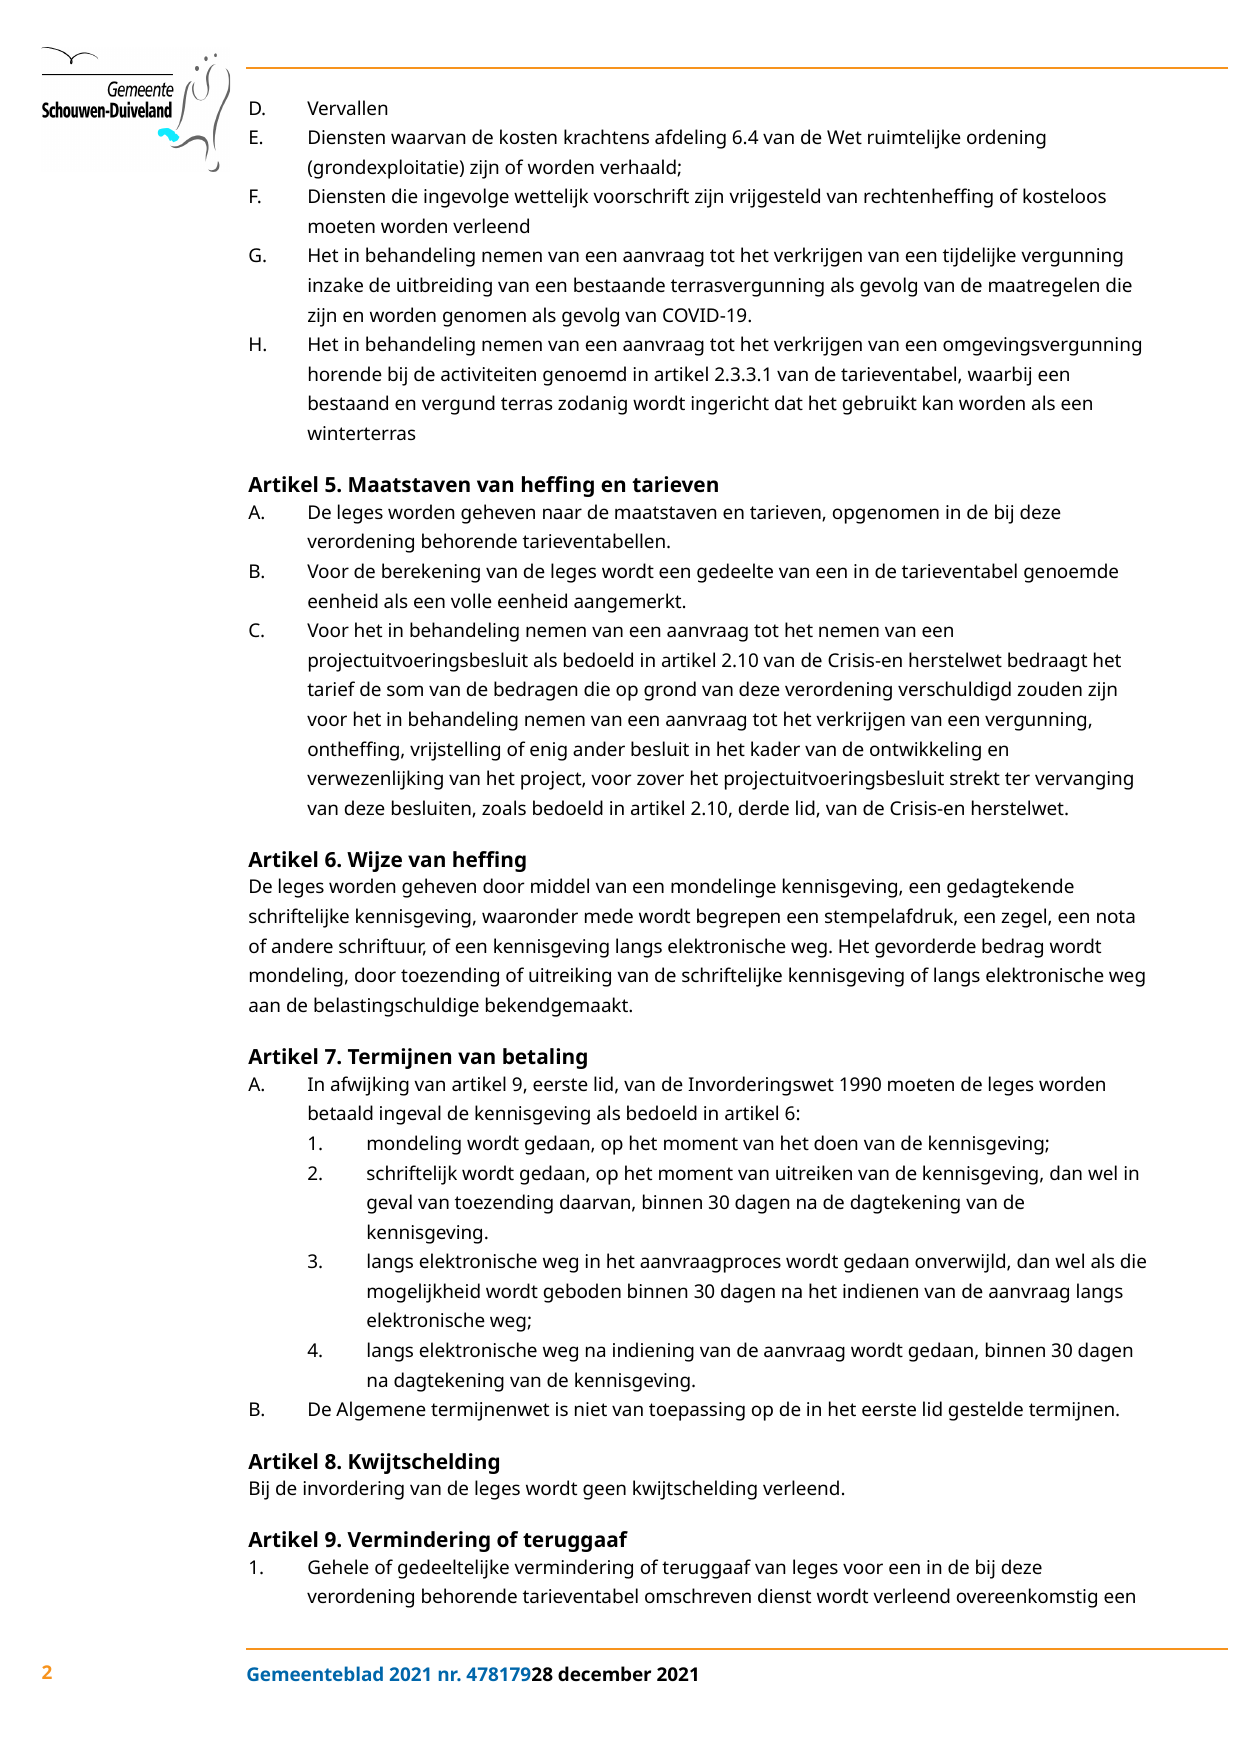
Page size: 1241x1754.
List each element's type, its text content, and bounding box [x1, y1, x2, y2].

list Het in behandeling nemen van een aanvraag tot het verkrijgen van een tijdelijke vergunning inzake de uitbreiding van een bestaande terrasvergunning als gevolg van de maatregelen die zijn en worden genomen als gevolg van COVID-19. [248, 243, 1152, 328]
text Artikel 6. Wijze van heffing [248, 845, 1152, 874]
list Vervallen [248, 95, 1152, 121]
text Artikel 8. Kwijtschelding [248, 1447, 1152, 1475]
text Artikel 5. Maatstaven van heffing en tarieven [248, 471, 1152, 499]
list Voor de berekening van de leges wordt een gedeelte van een in de tarieventabel genoemde eenheid als een volle eenheid aangemerkt. [248, 558, 1152, 613]
list Gehele of gedeeltelijke vermindering of teruggaaf van leges voor een in de bij deze verordening behorende tarieventabel omschreven dienst wordt verleend overeenkomstig een [248, 1554, 1152, 1609]
text Artikel 9. Vermindering of teruggaaf [248, 1526, 1152, 1554]
list mondeling wordt gedaan, op het moment van het doen van de kennisgeving; [307, 1130, 1152, 1156]
list De Algemene termijnenwet is niet van toepassing op de in het eerste lid gestelde termijnen. [248, 1396, 1152, 1422]
list schriftelijk wordt gedaan, op het moment van uitreiken van de kennisgeving, dan wel in geval van toezending daarvan, binnen 30 dagen na de dagtekening van de kennisgeving. [307, 1160, 1152, 1244]
list langs elektronische weg in het aanvraagproces wordt gedaan onverwijld, dan wel als die mogelijkheid wordt geboden binnen 30 dagen na het indienen van de aanvraag langs elektronische weg; [307, 1248, 1152, 1333]
text De leges worden geheven door middel van een mondelinge kennisgeving, een gedagtekende schriftelijke kennisgeving, waaronder mede wordt begrepen een stempelafdruk, een zegel, een nota of andere schriftuur, of een kennisgeving langs elektronische weg. Het gevorderde bedrag wordt mondeling, door toezending of uitreiking van de schriftelijke kennisgeving of langs elektronische weg aan de belastingschuldige bekendgemaakt. [248, 874, 1152, 1018]
text Bij de invordering van de leges wordt geen kwijtschelding verleend. [248, 1475, 1152, 1501]
picture [41, 47, 231, 172]
list Voor het in behandeling nemen van een aanvraag tot het nemen van een projectuitvoeringsbesluit als bedoeld in artikel 2.10 van de Crisis-en herstelwet bedraagt het tarief de som van de bedragen die op grond van deze verordening verschuldigd zouden zijn voor het in behandeling nemen van een aanvraag tot het verkrijgen van een vergunning, ontheffing, vrijstelling of enig ander besluit in het kader van de ontwikkeling en verwezenlijking van het project, voor zover het projectuitvoeringsbesluit strekt ter vervanging van deze besluiten, zoals bedoeld in artikel 2.10, derde lid, van de Crisis-en herstelwet. [248, 617, 1152, 821]
list Het in behandeling nemen van een aanvraag tot het verkrijgen van een omgevingsvergunning horende bij de activiteiten genoemd in artikel 2.3.3.1 van de tarieventabel, waarbij een bestaand en vergund terras zodanig wordt ingericht dat het gebruikt kan worden als een winterterras [248, 331, 1152, 446]
list In afwijking van artikel 9, eerste lid, van de Invorderingswet 1990 moeten de leges worden betaald ingeval de kennisgeving als bedoeld in artikel 6: [248, 1071, 1152, 1126]
text Artikel 7. Termijnen van betaling [248, 1042, 1152, 1071]
list Diensten die ingevolge wettelijk voorschrift zijn vrijgesteld van rechtenheffing of kosteloos moeten worden verleend [248, 183, 1152, 239]
list De leges worden geheven naar de maatstaven en tarieven, opgenomen in de bij deze verordening behorende tarieventabellen. [248, 499, 1152, 554]
list langs elektronische weg na indiening van de aanvraag wordt gedaan, binnen 30 dagen na dagtekening van de kennisgeving. [307, 1337, 1152, 1392]
list Diensten waarvan de kosten krachtens afdeling 6.4 van de Wet ruimtelijke ordening (grondexploitatie) zijn of worden verhaald; [248, 124, 1152, 180]
